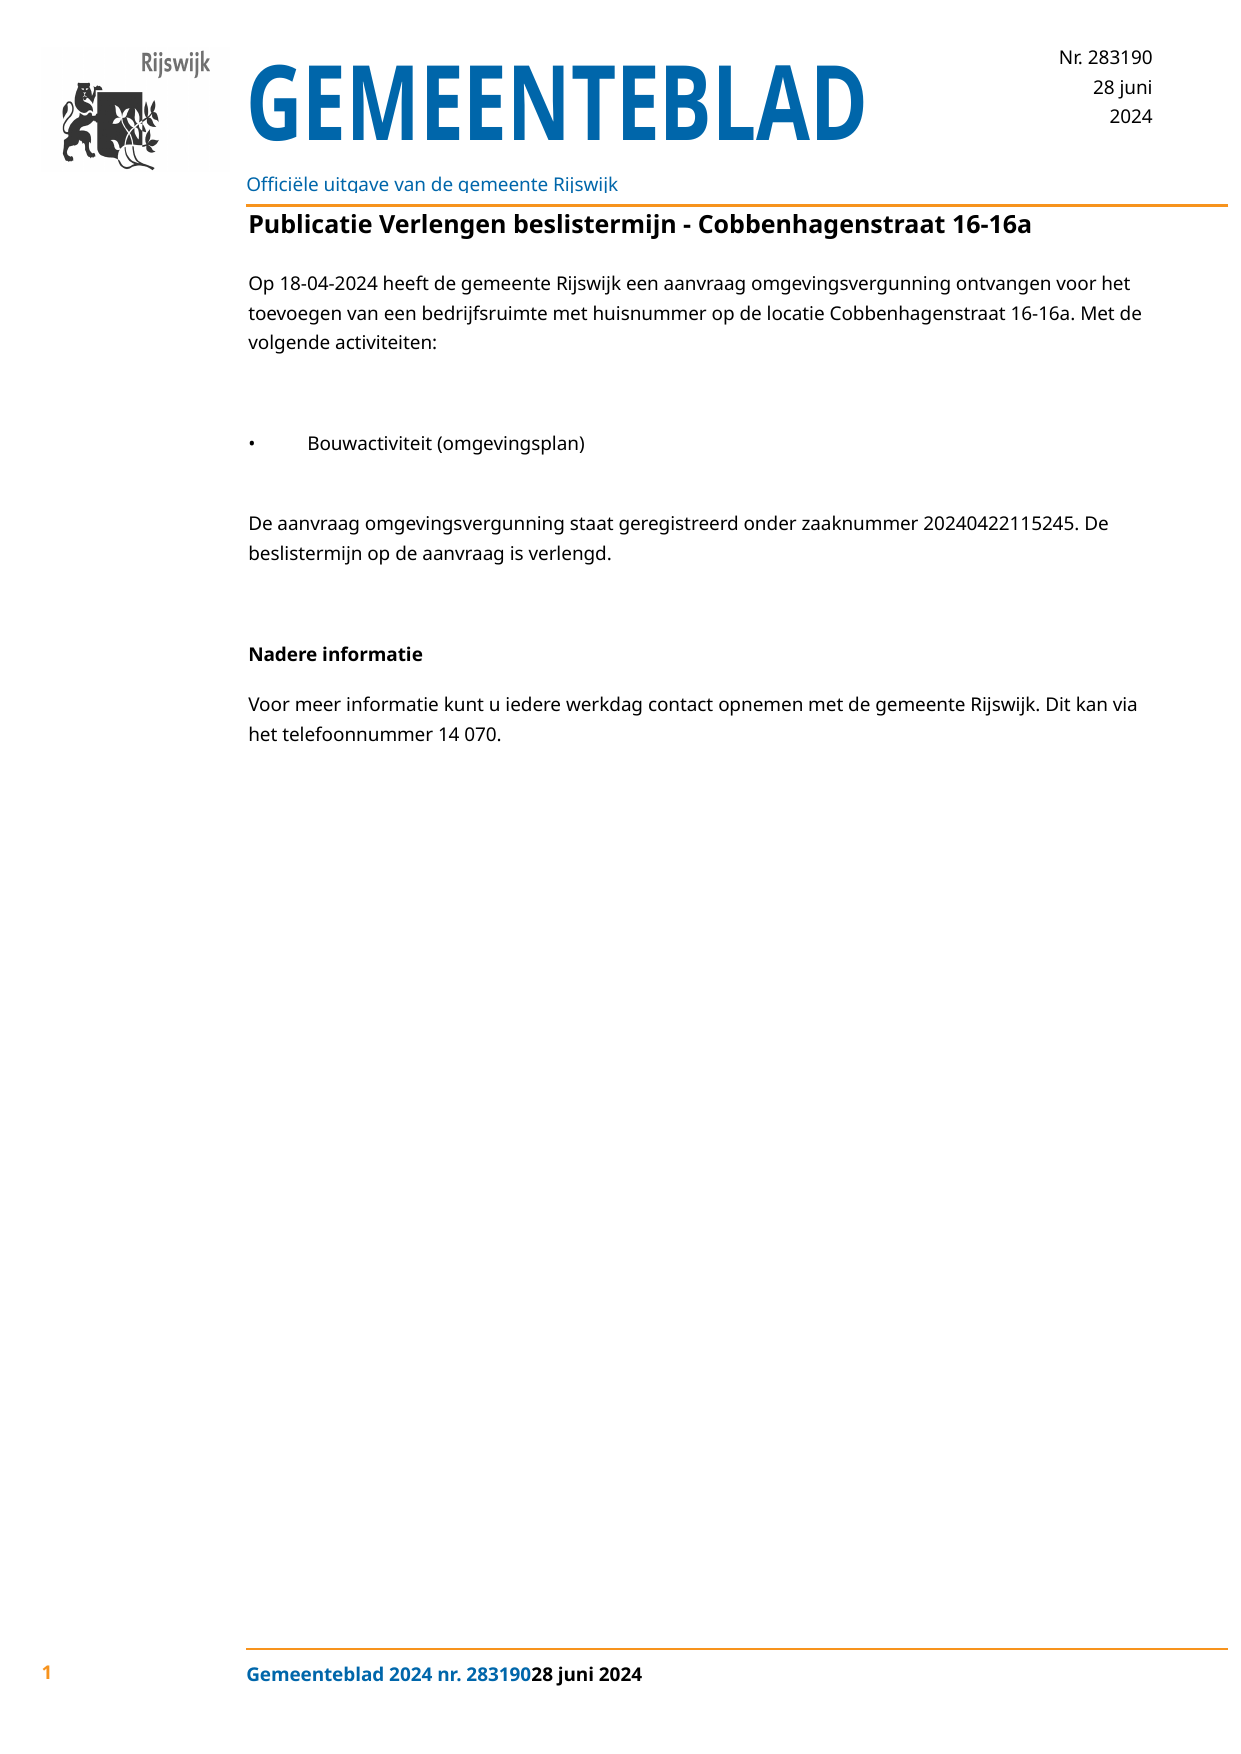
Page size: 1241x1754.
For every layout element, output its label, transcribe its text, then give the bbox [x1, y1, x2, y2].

text Nadere informatie [248, 641, 1152, 666]
list Bouwactiviteit (omgevingsplan) [248, 430, 1152, 456]
picture [41, 47, 231, 172]
text Op 18-04-2024 heeft de gemeente Rijswijk een aanvraag omgevingsvergunning ontvangen voor het toevoegen van een bedrijfsruimte met huisnummer op de locatie Cobbenhagenstraat 16-16a. Met de volgende activiteiten: [248, 270, 1152, 355]
text Voor meer informatie kunt u iedere werkdag contact opnemen met de gemeente Rijswijk. Dit kan via het telefoonnummer 14 070. [248, 691, 1152, 746]
text De aanvraag omgevingsvergunning staat geregistreerd onder zaaknummer 20240422115245. De beslistermijn op de aanvraag is verlengd. [248, 510, 1152, 566]
text Publicatie Verlengen beslistermijn - Cobbenhagenstraat 16-16a [248, 207, 1152, 241]
